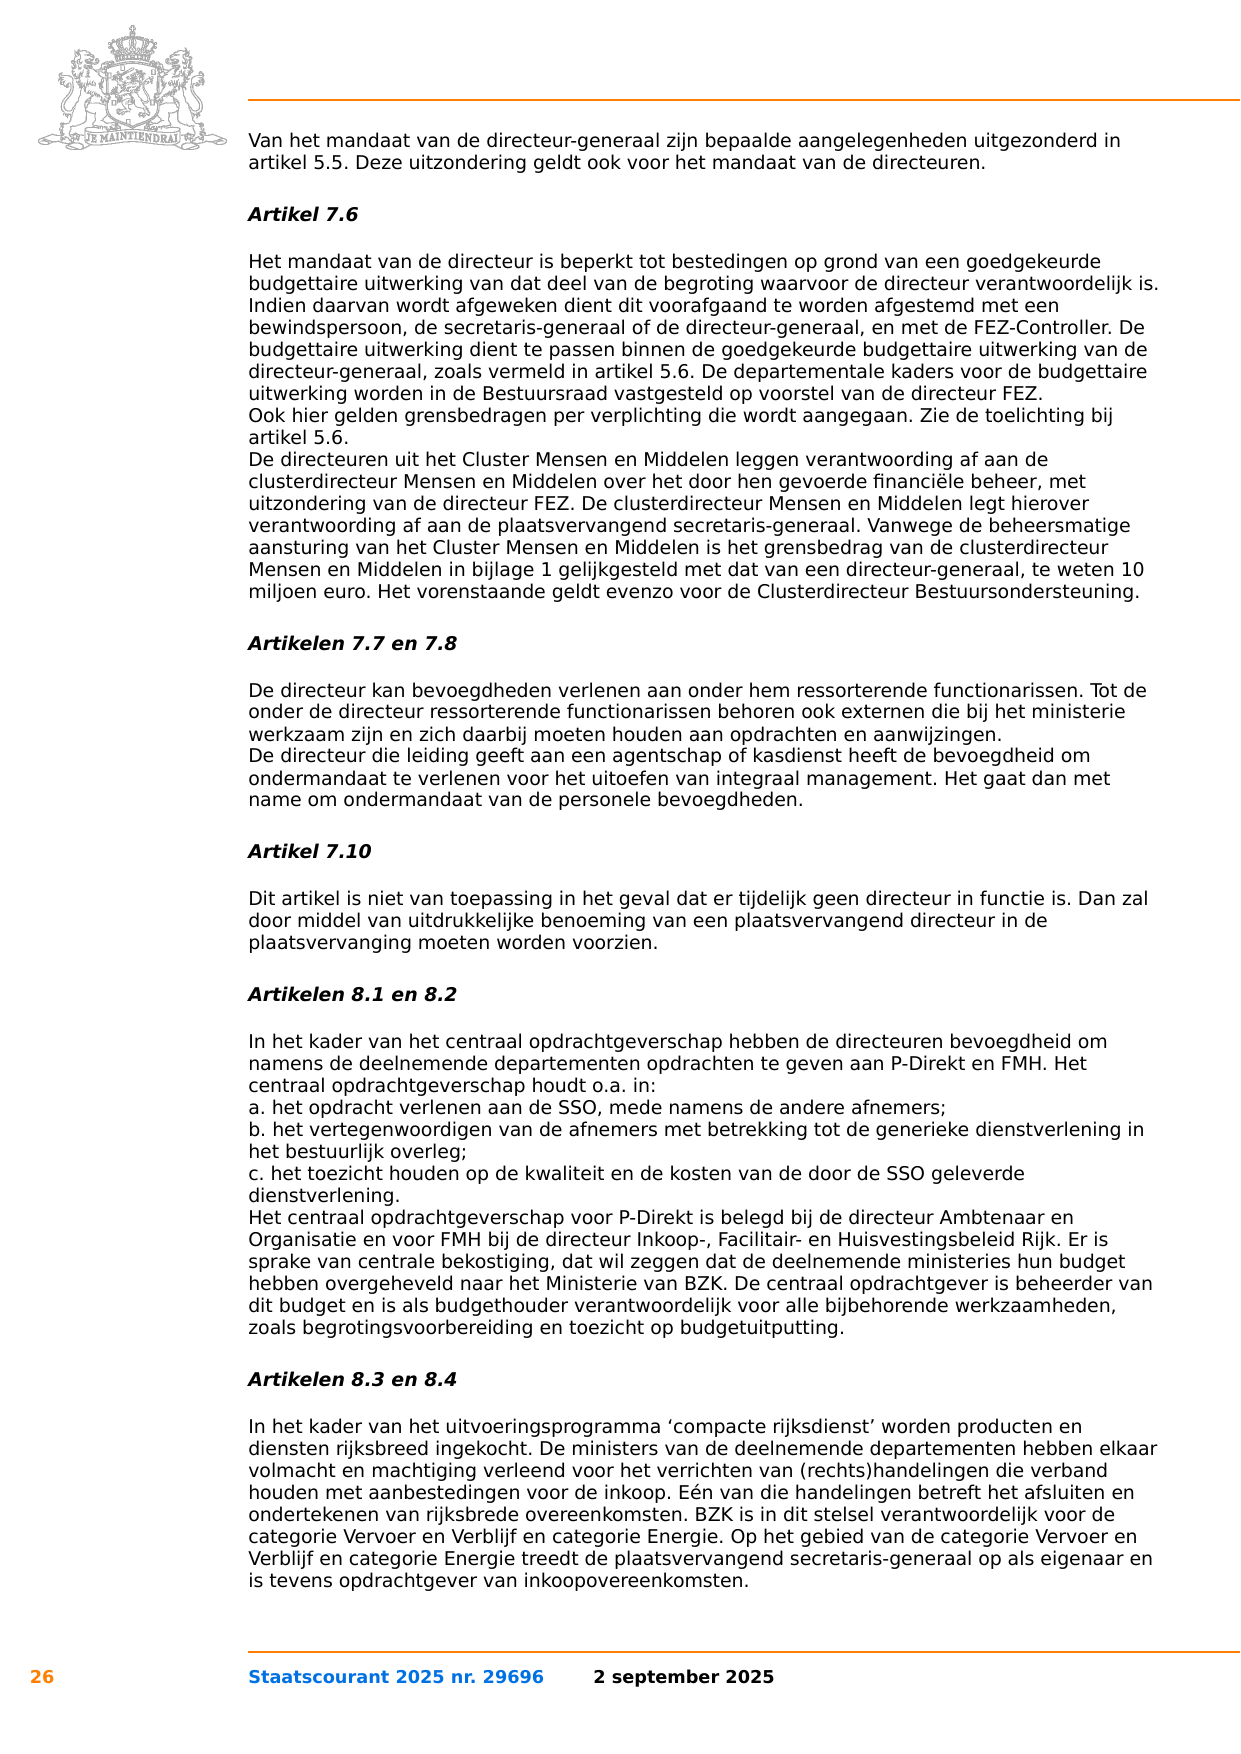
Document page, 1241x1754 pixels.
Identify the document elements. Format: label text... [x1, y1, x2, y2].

text De directeuren uit het Cluster Mensen en Middelen leggen verantwoording af aan de clusterdirecteur Mensen en Middelen over het door hen gevoerde financiële beheer, met uitzondering van de directeur FEZ. De clusterdirecteur Mensen en Middelen legt hierover verantwoording af aan de plaatsvervangend secretaris-generaal. Vanwege de beheersmatige aansturing van het Cluster Mensen en Middelen is het grensbedrag van de clusterdirecteur Mensen en Middelen in bijlage 1 gelijkgesteld met dat van een directeur-generaal, te weten 10 miljoen euro. Het vorenstaande geldt evenzo voor de Clusterdirecteur Bestuursondersteuning. [248, 449, 1163, 602]
text De directeur die leiding geeft aan een agentschap of kasdienst heeft de bevoegdheid om ondermandaat te verlenen voor het uitoefen van integraal management. Het gaat dan met name om ondermandaat van de personele bevoegdheden. [248, 745, 1163, 811]
subtitle Artikel 7.6 [248, 204, 1163, 226]
picture [38, 25, 227, 150]
text In het kader van het uitvoeringsprogramma ‘compacte rijksdienst’ worden producten en diensten rijksbreed ingekocht. De ministers van de deelnemende departementen hebben elkaar volmacht en machtiging verleend voor het verrichten van (rechts)handelingen die verband houden met aanbestedingen voor de inkoop. Eén van die handelingen betreft het afsluiten en ondertekenen van rijksbrede overeenkomsten. BZK is in dit stelsel verantwoordelijk voor de categorie Vervoer en Verblijf en categorie Energie. Op het gebied van de categorie Vervoer en Verblijf en categorie Energie treedt de plaatsvervangend secretaris-generaal op als eigenaar en is tevens opdrachtgever van inkoopovereenkomsten. [248, 1416, 1163, 1592]
text Ook hier gelden grensbedragen per verplichting die wordt aangegaan. Zie de toelichting bij artikel 5.6. [248, 405, 1163, 449]
text Het mandaat van de directeur is beperkt tot bestedingen op grond van een goedgekeurde budgettaire uitwerking van dat deel van de begroting waarvoor de directeur verantwoordelijk is. Indien daarvan wordt afgeweken dient dit voorafgaand te worden afgestemd met een bewindspersoon, de secretaris-generaal of de directeur-generaal, en met de FEZ-Controller. De budgettaire uitwerking dient te passen binnen de goedgekeurde budgettaire uitwerking van de directeur-generaal, zoals vermeld in artikel 5.6. De departementale kaders voor de budgettaire uitwerking worden in de Bestuursraad vastgesteld op voorstel van de directeur FEZ. [248, 251, 1163, 405]
text In het kader van het centraal opdrachtgeverschap hebben de directeuren bevoegdheid om namens de deelnemende departementen opdrachten te geven aan P-Direkt en FMH. Het centraal opdrachtgeverschap houdt o.a. in: [248, 1031, 1163, 1097]
subtitle Artikelen 7.7 en 7.8 [248, 632, 1163, 654]
text Het centraal opdrachtgeverschap voor P-Direkt is belegd bij de directeur Ambtenaar en Organisatie en voor FMH bij de directeur Inkoop-, Facilitair- en Huisvestingsbeleid Rijk. Er is sprake van centrale bekostiging, dat wil zeggen dat de deelnemende ministeries hun budget hebben overgeheveld naar het Ministerie van BZK. De centraal opdrachtgever is beheerder van dit budget en is als budgethouder verantwoordelijk voor alle bijbehorende werkzaamheden, zoals begrotingsvoorbereiding en toezicht op budgetuitputting. [248, 1207, 1163, 1339]
text c. het toezicht houden op de kwaliteit en de kosten van de door de SSO geleverde dienstverlening. [248, 1163, 1163, 1207]
text Van het mandaat van de directeur-generaal zijn bepaalde aangelegenheden uitgezonderd in artikel 5.5. Deze uitzondering geldt ook voor het mandaat van de directeuren. [248, 130, 1163, 174]
text Dit artikel is niet van toepassing in het geval dat er tijdelijk geen directeur in functie is. Dan zal door middel van uitdrukkelijke benoeming van een plaatsvervangend directeur in de plaatsvervanging moeten worden voorzien. [248, 888, 1163, 954]
subtitle Artikel 7.10 [248, 841, 1163, 863]
subtitle Artikelen 8.1 en 8.2 [248, 984, 1163, 1006]
text De directeur kan bevoegdheden verlenen aan onder hem ressorterende functionarissen. Tot de onder de directeur ressorterende functionarissen behoren ook externen die bij het ministerie werkzaam zijn en zich daarbij moeten houden aan opdrachten en aanwijzingen. [248, 679, 1163, 745]
text a. het opdracht verlenen aan de SSO, mede namens de andere afnemers; [248, 1097, 1163, 1119]
subtitle Artikelen 8.3 en 8.4 [248, 1369, 1163, 1391]
text b. het vertegenwoordigen van de afnemers met betrekking tot de generieke dienstverlening in het bestuurlijk overleg; [248, 1119, 1163, 1163]
